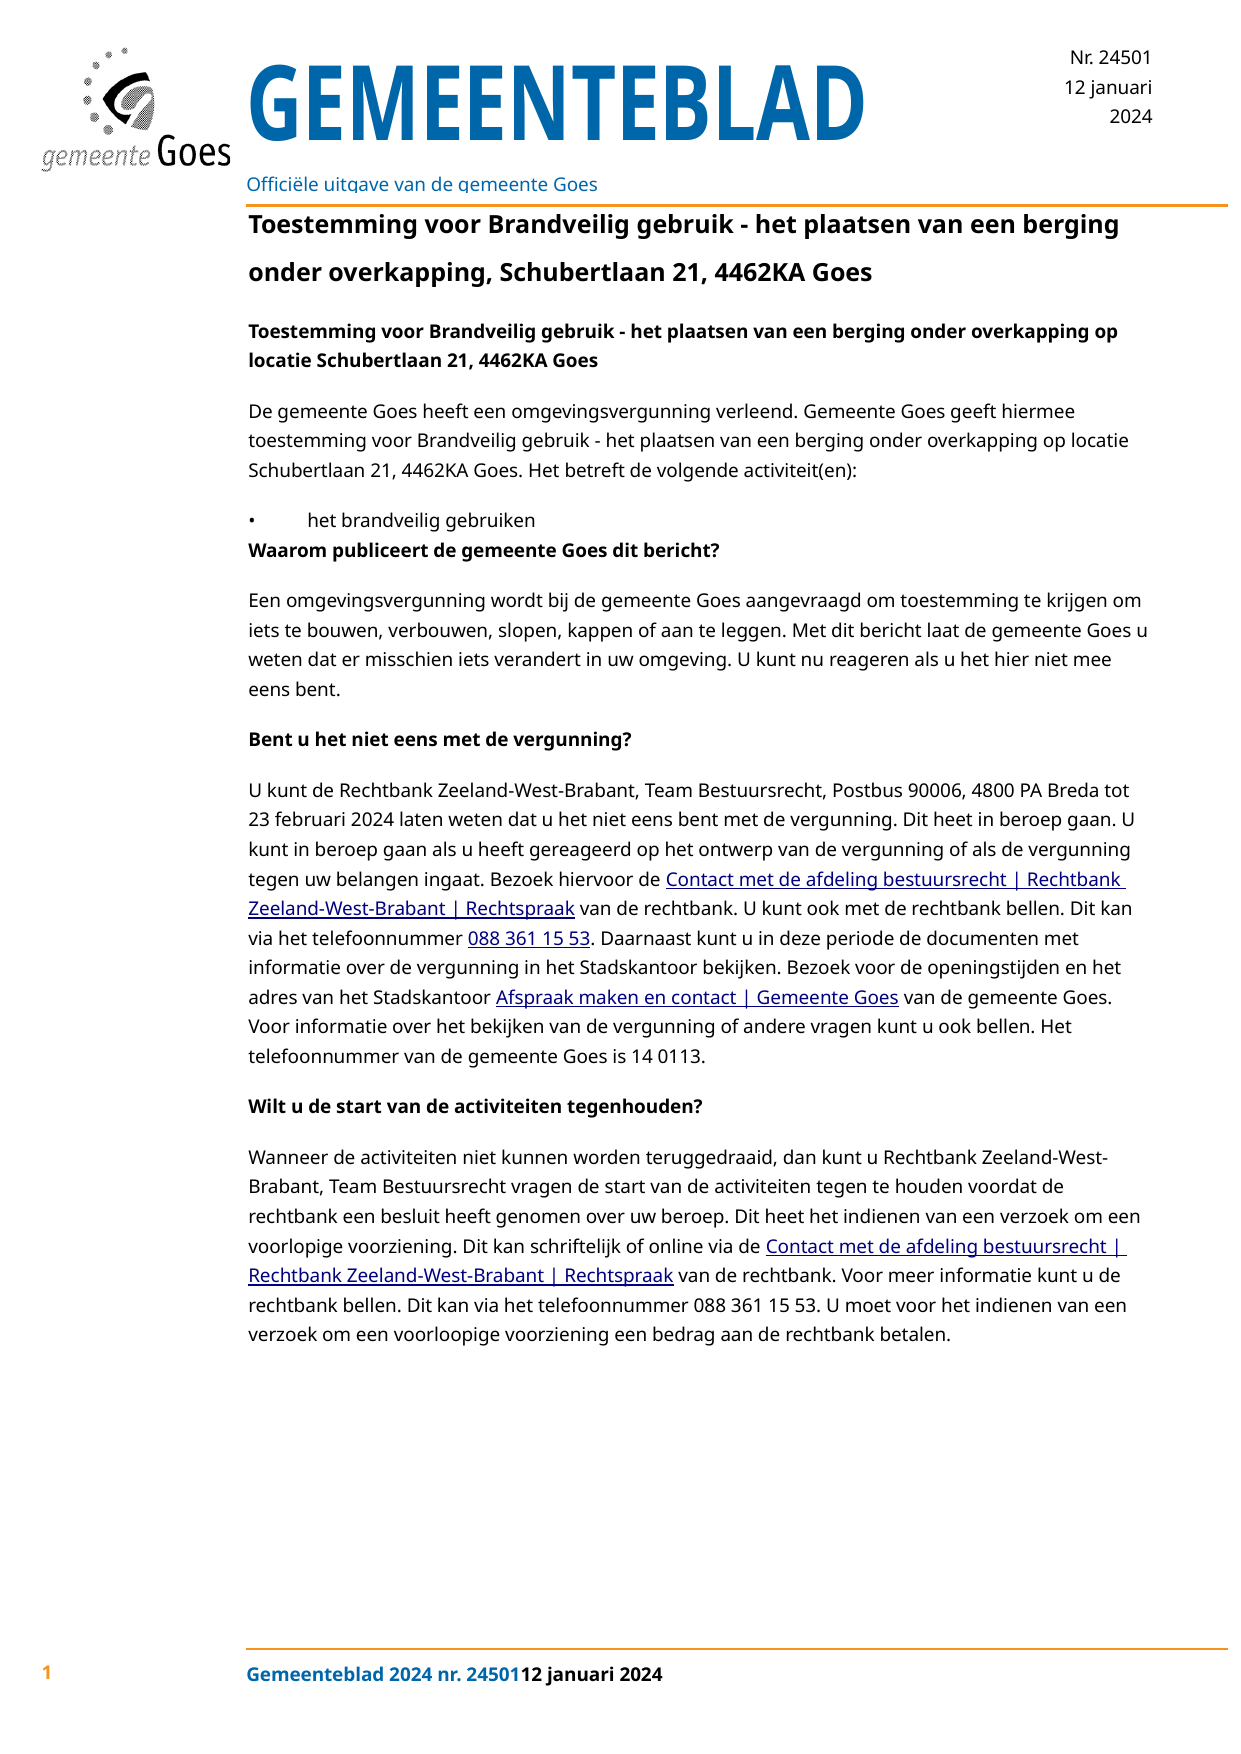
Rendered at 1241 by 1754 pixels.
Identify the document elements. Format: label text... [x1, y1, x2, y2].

text Wilt u de start van de activiteiten tegenhouden? [248, 1094, 1152, 1119]
list het brandveilig gebruiken [248, 507, 1152, 533]
text Een omgevingsvergunning wordt bij de gemeente Goes aangevraagd om toestemming te krijgen om iets te bouwen, verbouwen, slopen, kappen of aan te leggen. Met dit bericht laat de gemeente Goes u weten dat er misschien iets verandert in uw omgeving. U kunt nu reageren als u het hier niet mee eens bent. [248, 587, 1152, 702]
text U kunt de Rechtbank Zeeland-West-Brabant, Team Bestuursrecht, Postbus 90006, 4800 PA Breda tot 23 februari 2024 laten weten dat u het niet eens bent met de vergunning. Dit heet in beroep gaan. U kunt in beroep gaan als u heeft gereageerd op het ontwerp van de vergunning of als de vergunning tegen uw belangen ingaat. Bezoek hiervoor de Contact met de afdeling bestuursrecht | Rechtbank Zeeland-West-Brabant | Rechtspraak van de rechtbank. U kunt ook met de rechtbank bellen. Dit kan via het telefoonnummer 088 361 15 53. Daarnaast kunt u in deze periode de documenten met informatie over de vergunning in het Stadskantoor bekijken. Bezoek voor de openingstijden en het adres van het Stadskantoor Afspraak maken en contact | Gemeente Goes van de gemeente Goes. Voor informatie over het bekijken van de vergunning of andere vragen kunt u ook bellen. Het telefoonnummer van de gemeente Goes is 14 0113. [248, 777, 1152, 1069]
text Wanneer de activiteiten niet kunnen worden teruggedraaid, dan kunt u Rechtbank Zeeland-West-Brabant, Team Bestuursrecht vragen de start van de activiteiten tegen te houden voordat de rechtbank een besluit heeft genomen over uw beroep. Dit heet het indienen van een verzoek om een voorlopige voorziening. Dit kan schriftelijk of online via de Contact met de afdeling bestuursrecht | Rechtbank Zeeland-West-Brabant | Rechtspraak van de rechtbank. Voor meer informatie kunt u de rechtbank bellen. Dit kan via het telefoonnummer 088 361 15 53. U moet voor het indienen van een verzoek om een voorloopige voorziening een bedrag aan de rechtbank betalen. [248, 1144, 1152, 1347]
picture [41, 47, 231, 172]
text Waarom publiceert de gemeente Goes dit bericht? [248, 537, 1152, 563]
text De gemeente Goes heeft een omgevingsvergunning verleend. Gemeente Goes geeft hiermee toestemming voor Brandveilig gebruik - het plaatsen van een berging onder overkapping op locatie Schubertlaan 21, 4462KA Goes. Het betreft de volgende activiteit(en): [248, 398, 1152, 483]
text Toestemming voor Brandveilig gebruik - het plaatsen van een berging onder overkapping op locatie Schubertlaan 21, 4462KA Goes [248, 318, 1152, 373]
text Toestemming voor Brandveilig gebruik - het plaatsen van een berging onder overkapping, Schubertlaan 21, 4462KA Goes [248, 207, 1152, 288]
text Bent u het niet eens met de vergunning? [248, 727, 1152, 752]
